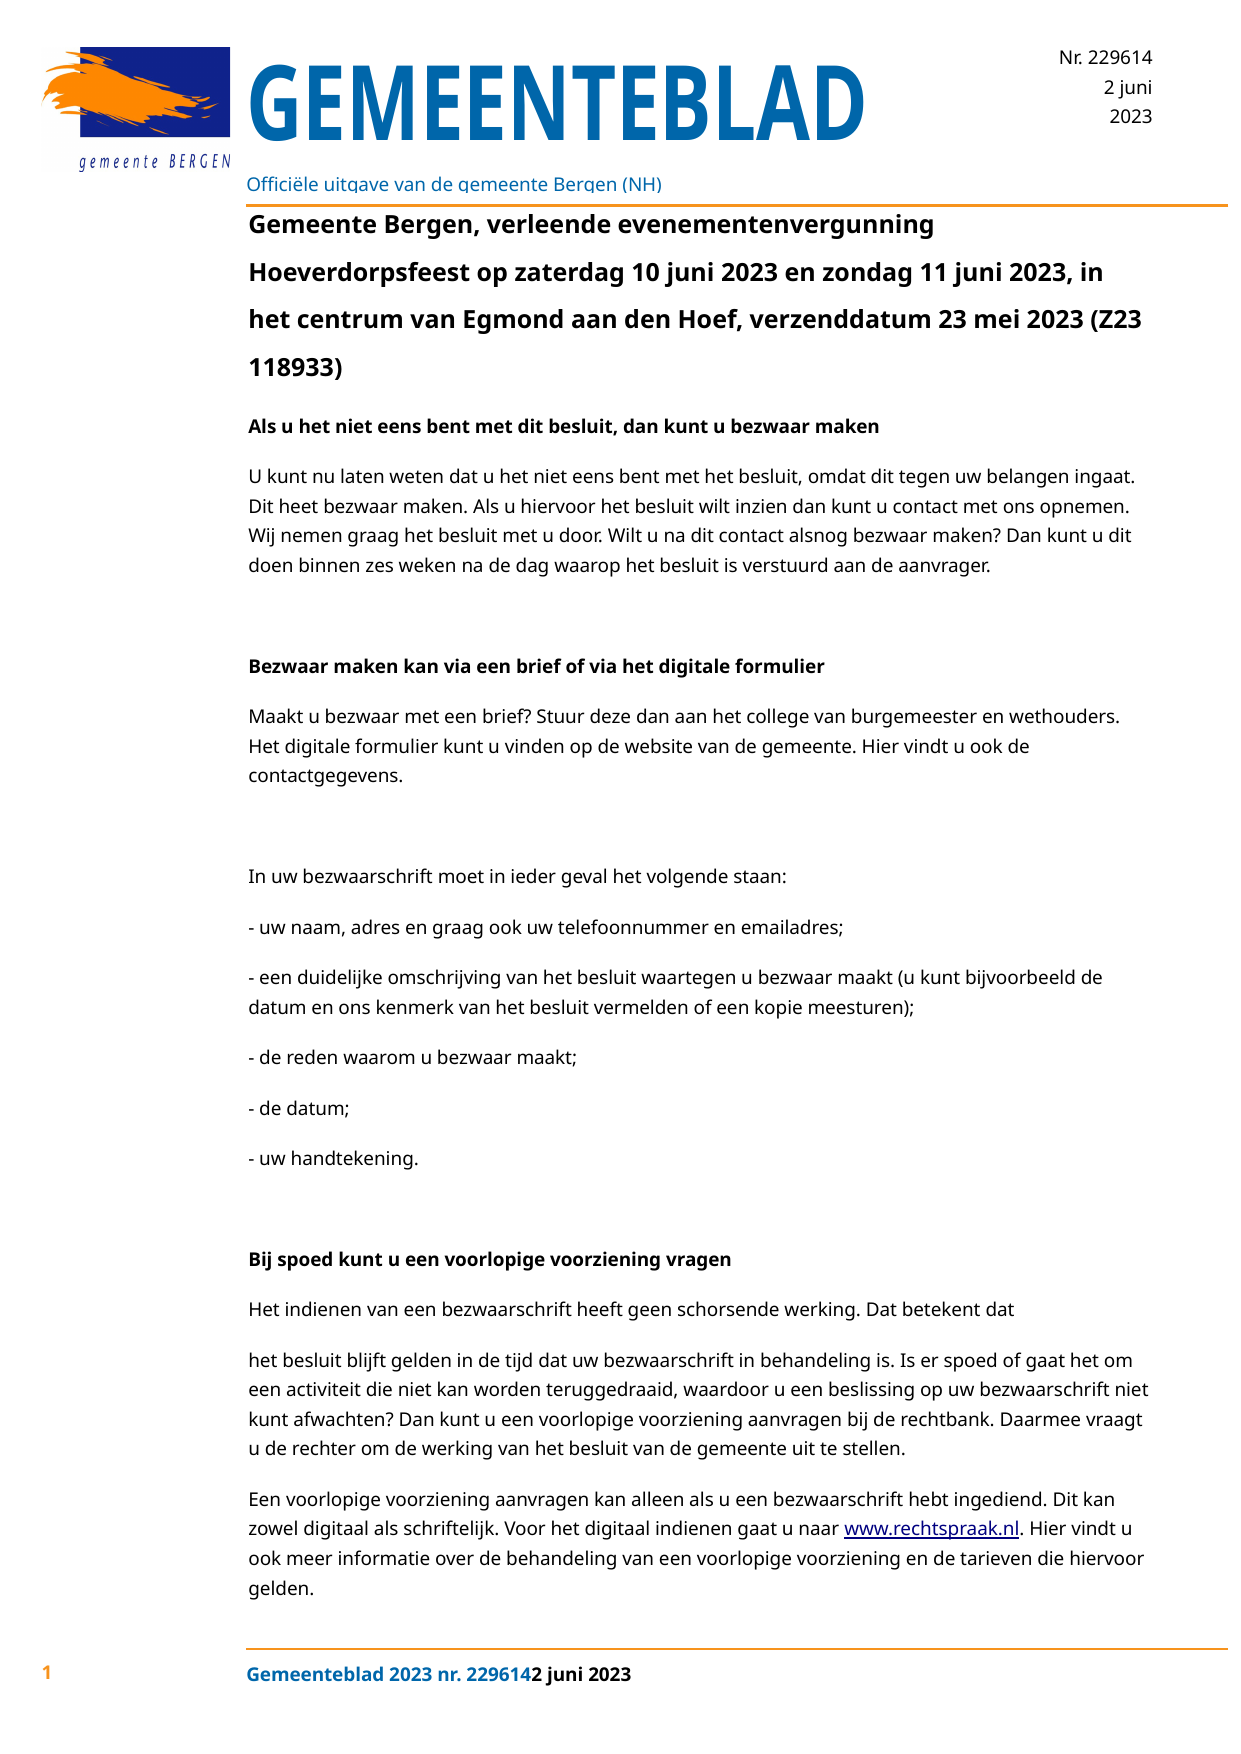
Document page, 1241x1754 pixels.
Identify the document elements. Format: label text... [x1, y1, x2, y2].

text Het indienen van een bezwaarschrift heeft geen schorsende werking. Dat betekent dat [248, 1296, 1152, 1322]
text - uw handtekening. [248, 1145, 1152, 1171]
text Bezwaar maken kan via een brief of via het digitale formulier [248, 653, 1152, 679]
text - uw naam, adres en graag ook uw telefoonnummer en emailadres; [248, 914, 1152, 940]
text Een voorlopige voorziening aanvragen kan alleen als u een bezwaarschrift hebt ingediend. Dit kan zowel digitaal als schriftelijk. Voor het digitaal indienen gaat u naar www.rechtspraak.nl. Hier vindt u ook meer informatie over de behandeling van een voorlopige voorziening en de tarieven die hiervoor gelden. [248, 1486, 1152, 1601]
text - een duidelijke omschrijving van het besluit waartegen u bezwaar maakt (u kunt bijvoorbeeld de datum en ons kenmerk van het besluit vermelden of een kopie meesturen); [248, 964, 1152, 1020]
text - de reden waarom u bezwaar maakt; [248, 1044, 1152, 1070]
text Maakt u bezwaar met een brief? Stuur deze dan aan het college van burgemeester en wethouders. Het digitale formulier kunt u vinden op de website van de gemeente. Hier vindt u ook de contactgegevens. [248, 703, 1152, 788]
text In uw bezwaarschrift moet in ieder geval het volgende staan: [248, 863, 1152, 889]
text Als u het niet eens bent met dit besluit, dan kunt u bezwaar maken [248, 413, 1152, 439]
text Gemeente Bergen, verleende evenementenvergunning Hoeverdorpsfeest op zaterdag 10 juni 2023 en zondag 11 juni 2023, in het centrum van Egmond aan den Hoef, verzenddatum 23 mei 2023 (Z23 118933) [248, 207, 1152, 384]
text Bij spoed kunt u een voorlopige voorziening vragen [248, 1246, 1152, 1272]
text het besluit blijft gelden in de tijd dat uw bezwaarschrift in behandeling is. Is er spoed of gaat het om een activiteit die niet kan worden teruggedraaid, waardoor u een beslissing op uw bezwaarschrift niet kunt afwachten? Dan kunt u een voorlopige voorziening aanvragen bij de rechtbank. Daarmee vraagt u de rechter om de werking van het besluit van de gemeente uit te stellen. [248, 1347, 1152, 1461]
text - de datum; [248, 1095, 1152, 1121]
text U kunt nu laten weten dat u het niet eens bent met het besluit, omdat dit tegen uw belangen ingaat. Dit heet bezwaar maken. Als u hiervoor het besluit wilt inzien dan kunt u contact met ons opnemen. Wij nemen graag het besluit met u door. Wilt u na dit contact alsnog bezwaar maken? Dan kunt u dit doen binnen zes weken na de dag waarop het besluit is verstuurd aan de aanvrager. [248, 463, 1152, 578]
picture [41, 47, 231, 172]
